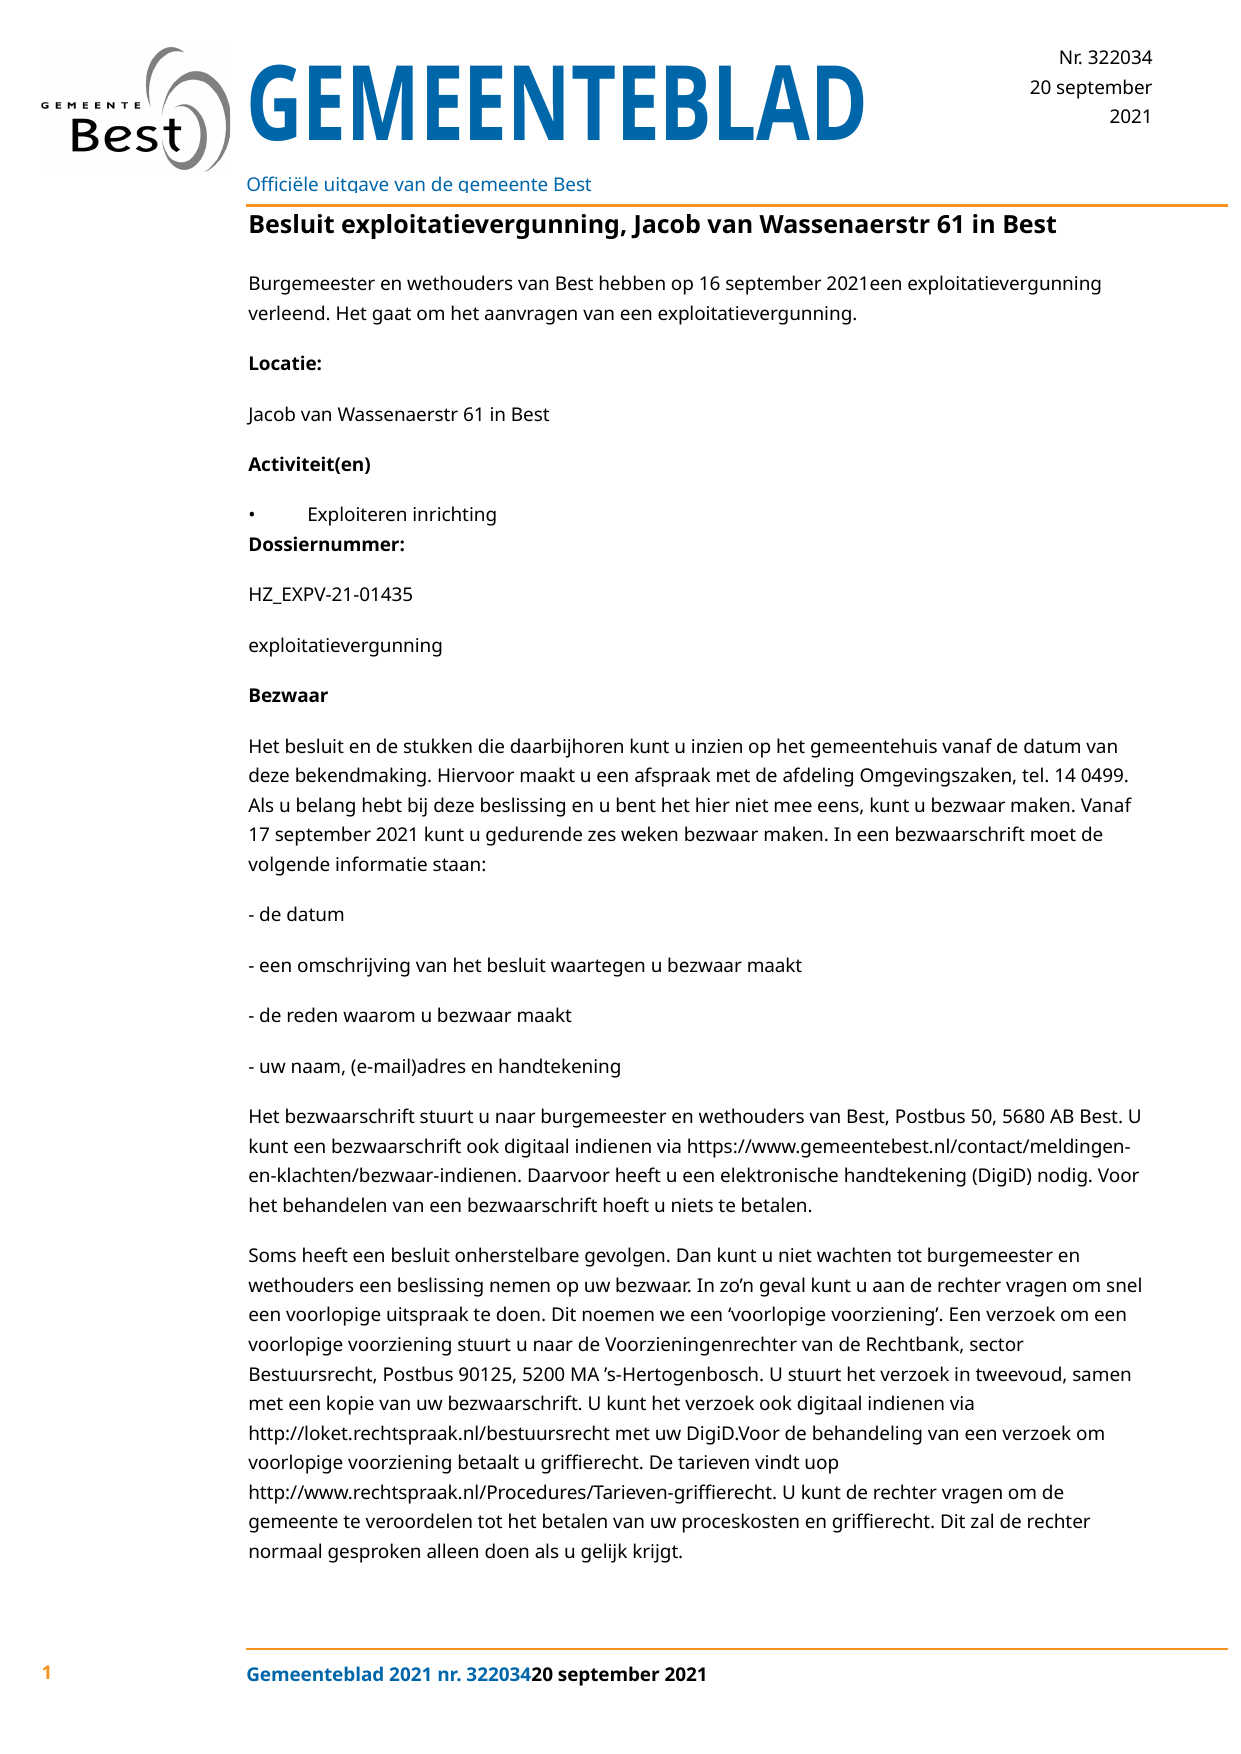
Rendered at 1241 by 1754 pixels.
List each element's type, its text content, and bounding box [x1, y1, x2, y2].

text Locatie: [248, 350, 1152, 376]
text - uw naam, (e-mail)adres en handtekening [248, 1053, 1152, 1078]
text Besluit exploitatievergunning, Jacob van Wassenaerstr 61 in Best [248, 207, 1152, 241]
text Burgemeester en wethouders van Best hebben op 16 september 2021een exploitatievergunning verleend. Het gaat om het aanvragen van een exploitatievergunning. [248, 270, 1152, 326]
text - de reden waarom u bezwaar maakt [248, 1002, 1152, 1028]
list Exploiteren inrichting [248, 502, 1152, 527]
text Het bezwaarschrift stuurt u naar burgemeester en wethouders van Best, Postbus 50, 5680 AB Best. U kunt een bezwaarschrift ook digitaal indienen via https://www.gemeentebest.nl/contact/meldingen-en-klachten/bezwaar-indienen. Daarvoor heeft u een elektronische handtekening (DigiD) nodig. Voor het behandelen van een bezwaarschrift hoeft u niets te betalen. [248, 1103, 1152, 1218]
text - een omschrijving van het besluit waartegen u bezwaar maakt [248, 952, 1152, 978]
text Activiteit(en) [248, 451, 1152, 477]
text Het besluit en de stukken die daarbijhoren kunt u inzien op het gemeentehuis vanaf de datum van deze bekendmaking. Hiervoor maakt u een afspraak met de afdeling Omgevingszaken, tel. 14 0499. Als u belang hebt bij deze beslissing en u bent het hier niet mee eens, kunt u bezwaar maken. Vanaf 17 september 2021 kunt u gedurende zes weken bezwaar maken. In een bezwaarschrift moet de volgende informatie staan: [248, 733, 1152, 877]
text - de datum [248, 902, 1152, 927]
text Soms heeft een besluit onherstelbare gevolgen. Dan kunt u niet wachten tot burgemeester en wethouders een beslissing nemen op uw bezwaar. In zo’n geval kunt u aan de rechter vragen om snel een voorlopige uitspraak te doen. Dit noemen we een ‘voorlopige voorziening’. Een verzoek om een voorlopige voorziening stuurt u naar de Voorzieningenrechter van de Rechtbank, sector Bestuursrecht, Postbus 90125, 5200 MA ’s-Hertogenbosch. U stuurt het verzoek in tweevoud, samen met een kopie van uw bezwaarschrift. U kunt het verzoek ook digitaal indienen via http://loket.rechtspraak.nl/bestuursrecht met uw DigiD.Voor de behandeling van een verzoek om voorlopige voorziening betaalt u griffierecht. De tarieven vindt uop http://www.rechtspraak.nl/Procedures/Tarieven-griffierecht. U kunt de rechter vragen om de gemeente te veroordelen tot het betalen van uw proceskosten en griffierecht. Dit zal de rechter normaal gesproken alleen doen als u gelijk krijgt. [248, 1242, 1152, 1564]
text HZ_EXPV-21-01435 [248, 582, 1152, 607]
text exploitatievergunning [248, 632, 1152, 658]
text Bezwaar [248, 682, 1152, 708]
text Jacob van Wassenaerstr 61 in Best [248, 401, 1152, 426]
text Dossiernummer: [248, 531, 1152, 557]
picture [41, 47, 231, 172]
